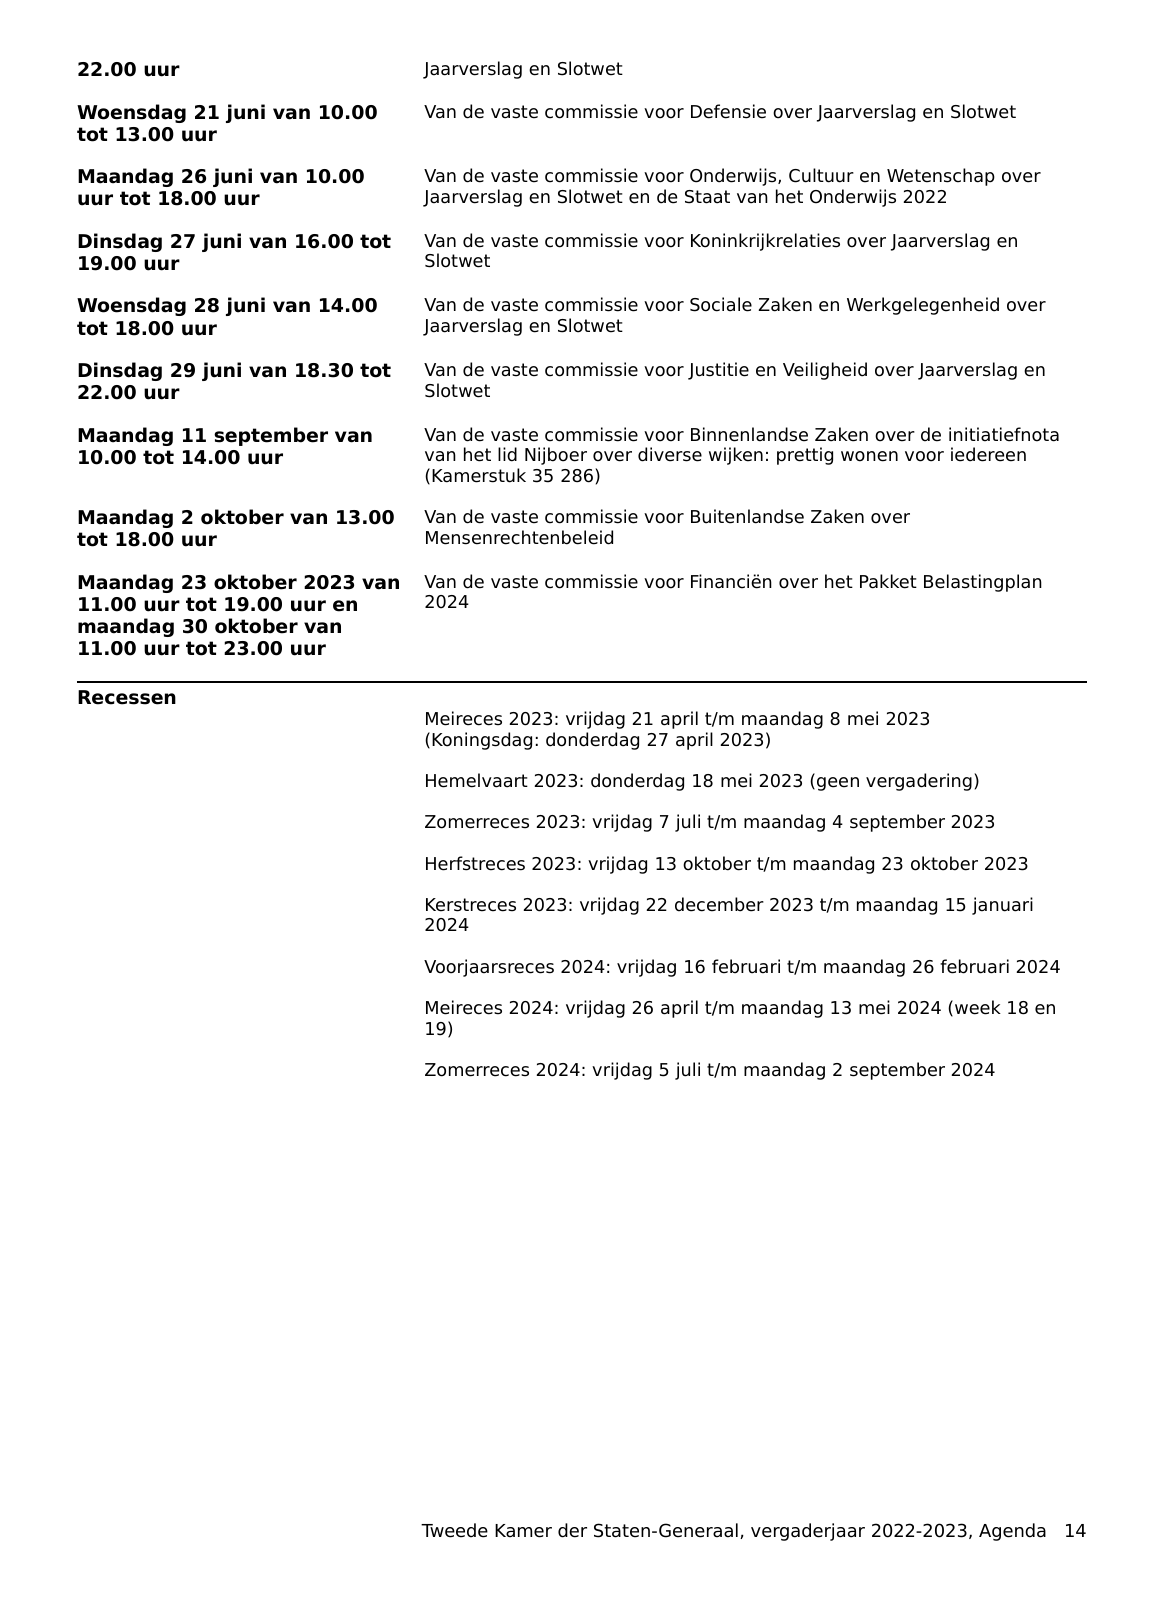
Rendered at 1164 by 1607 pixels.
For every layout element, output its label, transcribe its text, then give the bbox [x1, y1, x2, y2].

table_cell Dinsdag 27 juni van 16.00 tot 19.00 uur [77, 231, 401, 275]
table_cell [401, 771, 418, 792]
table_cell [418, 977, 1087, 998]
table_cell Dinsdag 29 juni van 18.30 tot 22.00 uur [77, 360, 401, 404]
table_cell Van de vaste commissie voor Onderwijs, Cultuur en Wetenschap over Jaarverslag en Slotwet en de Staat van het Onderwijs 2022 [418, 166, 1087, 210]
table_cell [401, 1060, 418, 1080]
table_cell [418, 486, 1087, 507]
table_cell [77, 1039, 401, 1060]
table_cell [401, 231, 418, 275]
table_cell [77, 792, 401, 812]
table_cell [418, 210, 1087, 231]
table_cell [77, 750, 401, 771]
table_cell [77, 81, 401, 102]
table_cell [401, 750, 418, 771]
table_cell [418, 833, 1087, 853]
table_cell Meireces 2024: vrijdag 26 april t/m maandag 13 mei 2024 (week 18 en 19) [418, 998, 1087, 1039]
table_cell [77, 709, 401, 730]
table_cell [401, 977, 418, 998]
table_cell [77, 833, 401, 853]
table_cell [77, 957, 401, 977]
table_cell [77, 854, 401, 874]
table_cell [401, 854, 418, 874]
table_cell [401, 360, 418, 404]
table_cell Hemelvaart 2023: donderdag 18 mei 2023 (geen vergadering) [418, 771, 1087, 792]
table_cell [77, 275, 401, 295]
table_cell [418, 339, 1087, 360]
table_cell [77, 977, 401, 998]
table_cell [77, 874, 401, 895]
table_cell [401, 957, 418, 977]
table_cell Van de vaste commissie voor Justitie en Veiligheid over Jaarverslag en Slotwet [418, 360, 1087, 404]
table_cell [401, 146, 418, 166]
table_cell [77, 771, 401, 792]
table_cell [401, 507, 418, 551]
table_cell 22.00 uur [77, 59, 401, 81]
table_cell [401, 486, 418, 507]
table_cell [77, 936, 401, 957]
table_cell Zomerreces 2024: vrijdag 5 juli t/m maandag 2 september 2024 [418, 1060, 1087, 1080]
table_cell [418, 404, 1087, 424]
table_cell Meireces 2023: vrijdag 21 april t/m maandag 8 mei 2023 [418, 709, 1087, 730]
table_cell [418, 792, 1087, 812]
table_cell [401, 833, 418, 853]
table_cell [401, 102, 418, 146]
table_cell [418, 275, 1087, 295]
table_cell [418, 1039, 1087, 1060]
table_cell [401, 81, 418, 102]
table_cell (Koningsdag: donderdag 27 april 2023) [418, 730, 1087, 750]
table_cell [401, 936, 418, 957]
table_cell [401, 210, 418, 231]
table_cell Van de vaste commissie voor Sociale Zaken en Werkgelegenheid over Jaarverslag en Slotwet [418, 295, 1087, 339]
table_cell [77, 210, 401, 231]
table_header [401, 683, 418, 709]
table_cell [401, 339, 418, 360]
table_cell Woensdag 21 juni van 10.00 tot 13.00 uur [77, 102, 401, 146]
table_cell Zomerreces 2023: vrijdag 7 juli t/m maandag 4 september 2023 [418, 812, 1087, 833]
table_cell [77, 404, 401, 424]
table_cell Van de vaste commissie voor Koninkrijkrelaties over Jaarverslag en Slotwet [418, 231, 1087, 275]
table_cell [401, 572, 418, 659]
table_cell [418, 874, 1087, 895]
table_cell [418, 936, 1087, 957]
table_cell [401, 275, 418, 295]
table_cell [418, 750, 1087, 771]
table_cell [401, 998, 418, 1039]
table_cell Maandag 11 september van 10.00 tot 14.00 uur [77, 425, 401, 486]
table_cell Herfstreces 2023: vrijdag 13 oktober t/m maandag 23 oktober 2023 [418, 854, 1087, 874]
table_cell Maandag 23 oktober 2023 van 11.00 uur tot 19.00 uur en maandag 30 oktober van 11.00 uur tot 23.00 uur [77, 572, 401, 659]
table_header Recessen [77, 683, 401, 709]
table_cell [401, 404, 418, 424]
table_cell Van de vaste commissie voor Financiën over het Pakket Belastingplan 2024 [418, 572, 1087, 659]
table_cell [77, 1060, 401, 1080]
table_header [418, 683, 1087, 709]
table_cell [401, 295, 418, 339]
table_cell [77, 998, 401, 1039]
table_cell [401, 895, 418, 936]
table_cell [418, 146, 1087, 166]
table_cell [401, 792, 418, 812]
table_cell [401, 425, 418, 486]
table_cell Voorjaarsreces 2024: vrijdag 16 februari t/m maandag 26 februari 2024 [418, 957, 1087, 977]
table_cell [401, 166, 418, 210]
table_cell [418, 81, 1087, 102]
table_cell [77, 146, 401, 166]
table_cell Kerstreces 2023: vrijdag 22 december 2023 t/m maandag 15 januari 2024 [418, 895, 1087, 936]
table_cell Maandag 26 juni van 10.00 uur tot 18.00 uur [77, 166, 401, 210]
table_cell Maandag 2 oktober van 13.00 tot 18.00 uur [77, 507, 401, 551]
table_cell [401, 709, 418, 730]
table_cell [77, 486, 401, 507]
table_cell [77, 812, 401, 833]
table_cell [401, 730, 418, 750]
table_cell [77, 339, 401, 360]
table_cell Van de vaste commissie voor Binnenlandse Zaken over de initiatiefnota van het lid Nijboer over diverse wijken: prettig wonen voor iedereen (Kamerstuk 35 286) [418, 425, 1087, 486]
table_cell [77, 730, 401, 750]
table_cell Van de vaste commissie voor Defensie over Jaarverslag en Slotwet [418, 102, 1087, 146]
table_cell Jaarverslag en Slotwet [418, 59, 1087, 81]
table_cell [77, 551, 401, 572]
table_cell Woensdag 28 juni van 14.00 tot 18.00 uur [77, 295, 401, 339]
table_cell [401, 874, 418, 895]
table_cell [401, 812, 418, 833]
table_cell [418, 551, 1087, 572]
table_cell [401, 551, 418, 572]
table_cell [401, 1039, 418, 1060]
table_cell [401, 59, 418, 81]
table_cell [77, 895, 401, 936]
table_cell Van de vaste commissie voor Buitenlandse Zaken over Mensenrechtenbeleid [418, 507, 1087, 551]
